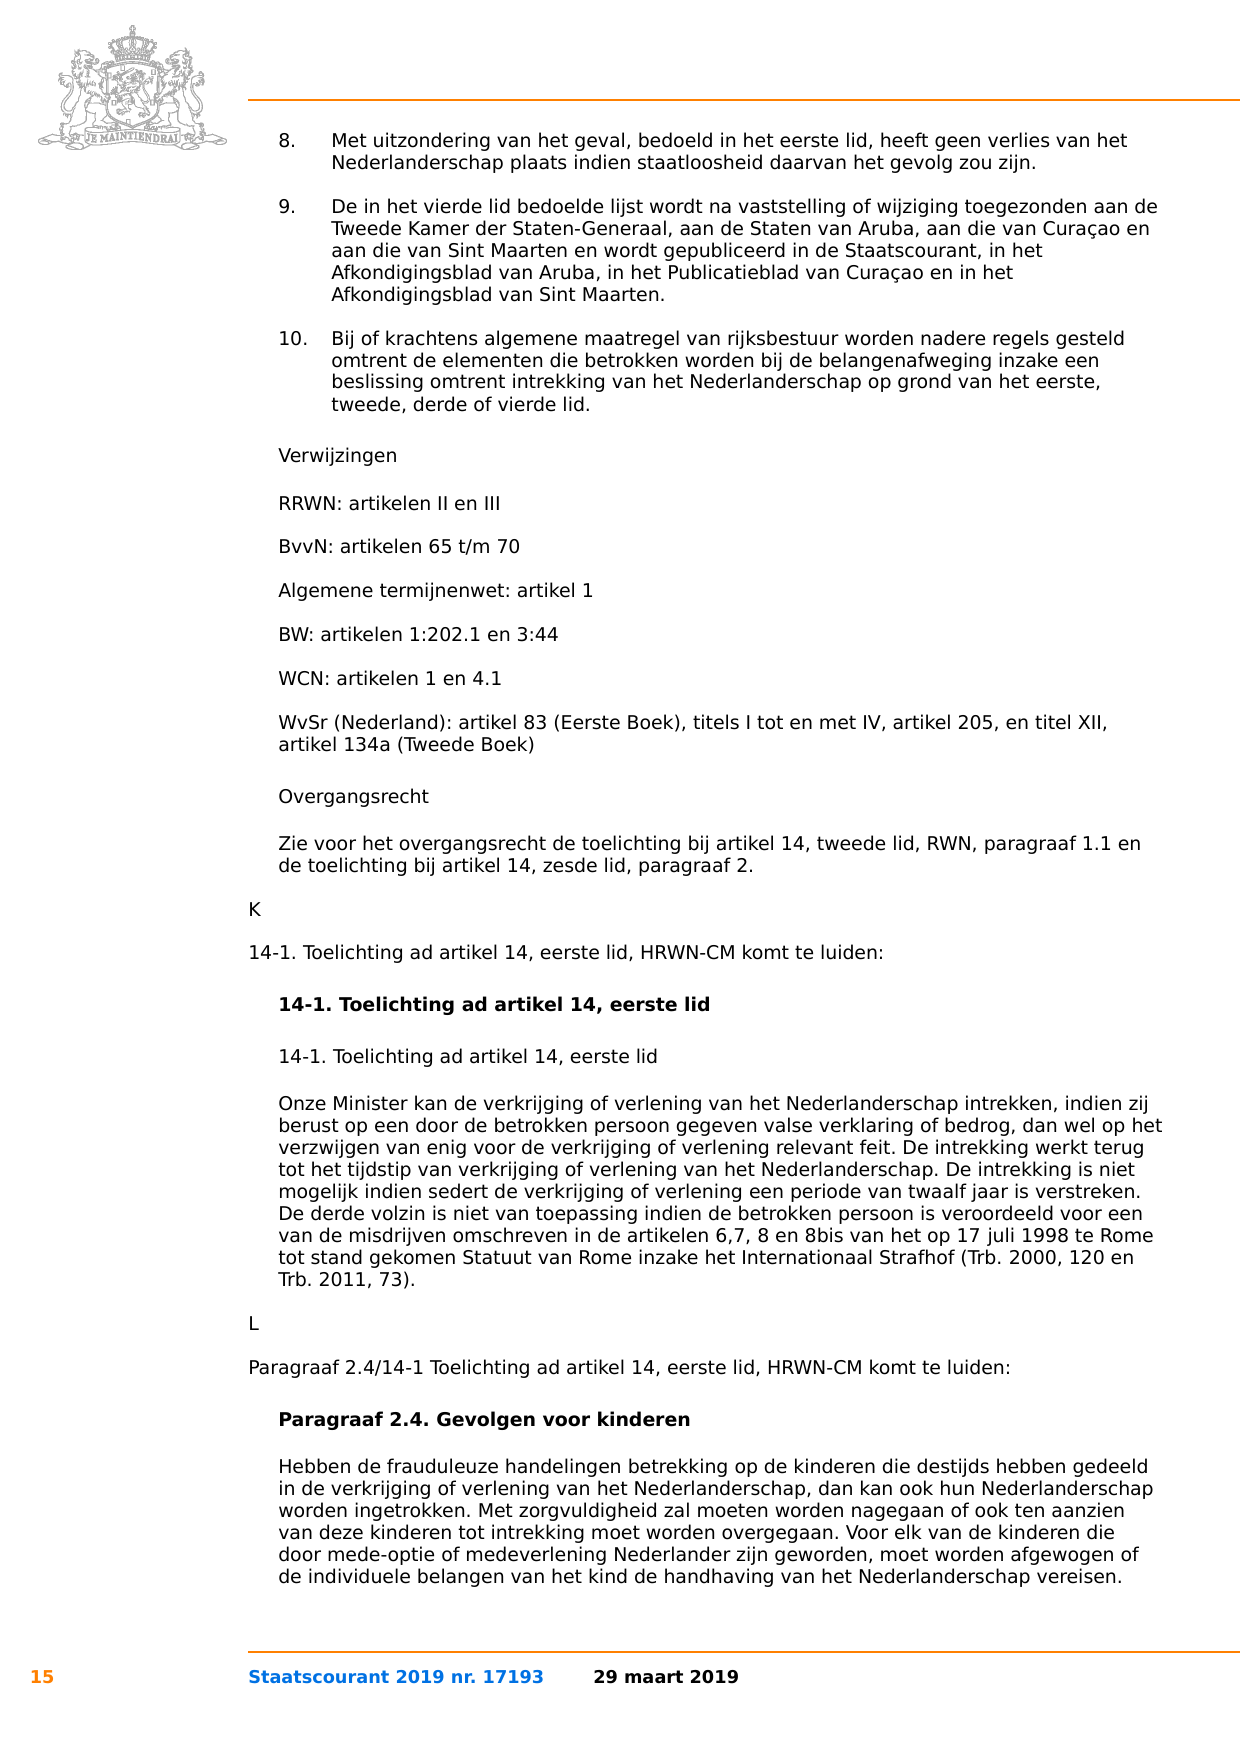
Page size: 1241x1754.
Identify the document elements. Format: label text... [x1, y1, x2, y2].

text Paragraaf 2.4/14-1 Toelichting ad artikel 14, eerste lid, HRWN-CM komt te luiden: [248, 1357, 1163, 1379]
text 10. Bij of krachtens algemene maatregel van rijksbestuur worden nadere regels gesteld omtrent de elementen die betrokken worden bij de belangenafweging inzake een beslissing omtrent intrekking van het Nederlanderschap op grond van het eerste, tweede, derde of vierde lid. [278, 327, 1163, 415]
text RRWN: artikelen II en III [278, 492, 1163, 514]
text Onze Minister kan de verkrijging of verlening van het Nederlanderschap intrekken, indien zij berust op een door de betrokken persoon gegeven valse verklaring of bedrog, dan wel op het verzwijgen van enig voor de verkrijging of verlening relevant feit. De intrekking werkt terug tot het tijdstip van verkrijging of verlening van het Nederlanderschap. De intrekking is niet mogelijk indien sedert de verkrijging of verlening een periode van twaalf jaar is verstreken. De derde volzin is niet van toepassing indien de betrokken persoon is veroordeeld voor een van de misdrijven omschreven in de artikelen 6,7, 8 en 8bis van het op 17 juli 1998 te Rome tot stand gekomen Statuut van Rome inzake het Internationaal Strafhof (Trb. 2000, 120 en Trb. 2011, 73). [278, 1093, 1163, 1291]
subtitle 14-1. Toelichting ad artikel 14, eerste lid [278, 1046, 1163, 1068]
text 9. De in het vierde lid bedoelde lijst wordt na vaststelling of wijziging toegezonden aan de Tweede Kamer der Staten-Generaal, aan de Staten van Aruba, aan die van Curaçao en aan die van Sint Maarten en wordt gepubliceerd in de Staatscourant, in het Afkondigingsblad van Aruba, in het Publicatieblad van Curaçao en in het Afkondigingsblad van Sint Maarten. [278, 196, 1163, 306]
text L [248, 1313, 1163, 1335]
text WvSr (Nederland): artikel 83 (Eerste Boek), titels I tot en met IV, artikel 205, en titel XII, artikel 134a (Tweede Boek) [278, 712, 1163, 756]
subtitle 14-1. Toelichting ad artikel 14, eerste lid [278, 994, 1163, 1016]
subtitle Verwijzingen [278, 445, 1163, 467]
text 8. Met uitzondering van het geval, bedoeld in het eerste lid, heeft geen verlies van het Nederlanderschap plaats indien staatloosheid daarvan het gevolg zou zijn. [278, 130, 1163, 174]
text Zie voor het overgangsrecht de toelichting bij artikel 14, tweede lid, RWN, paragraaf 1.1 en de toelichting bij artikel 14, zesde lid, paragraaf 2. [278, 833, 1163, 877]
text 14-1. Toelichting ad artikel 14, eerste lid, HRWN-CM komt te luiden: [248, 942, 1163, 964]
text Algemene termijnenwet: artikel 1 [278, 580, 1163, 602]
picture [38, 25, 227, 150]
text BW: artikelen 1:202.1 en 3:44 [278, 624, 1163, 646]
text BvvN: artikelen 65 t/m 70 [278, 536, 1163, 558]
subtitle Paragraaf 2.4. Gevolgen voor kinderen [278, 1409, 1163, 1431]
subtitle Overgangsrecht [278, 786, 1163, 808]
text K [248, 898, 1163, 920]
text Hebben de frauduleuze handelingen betrekking op de kinderen die destijds hebben gedeeld in de verkrijging of verlening van het Nederlanderschap, dan kan ook hun Nederlanderschap worden ingetrokken. Met zorgvuldigheid zal moeten worden nagegaan of ook ten aanzien van deze kinderen tot intrekking moet worden overgegaan. Voor elk van de kinderen die door mede-optie of medeverlening Nederlander zijn geworden, moet worden afgewogen of de individuele belangen van het kind de handhaving van het Nederlanderschap vereisen. [278, 1456, 1163, 1588]
text WCN: artikelen 1 en 4.1 [278, 668, 1163, 690]
